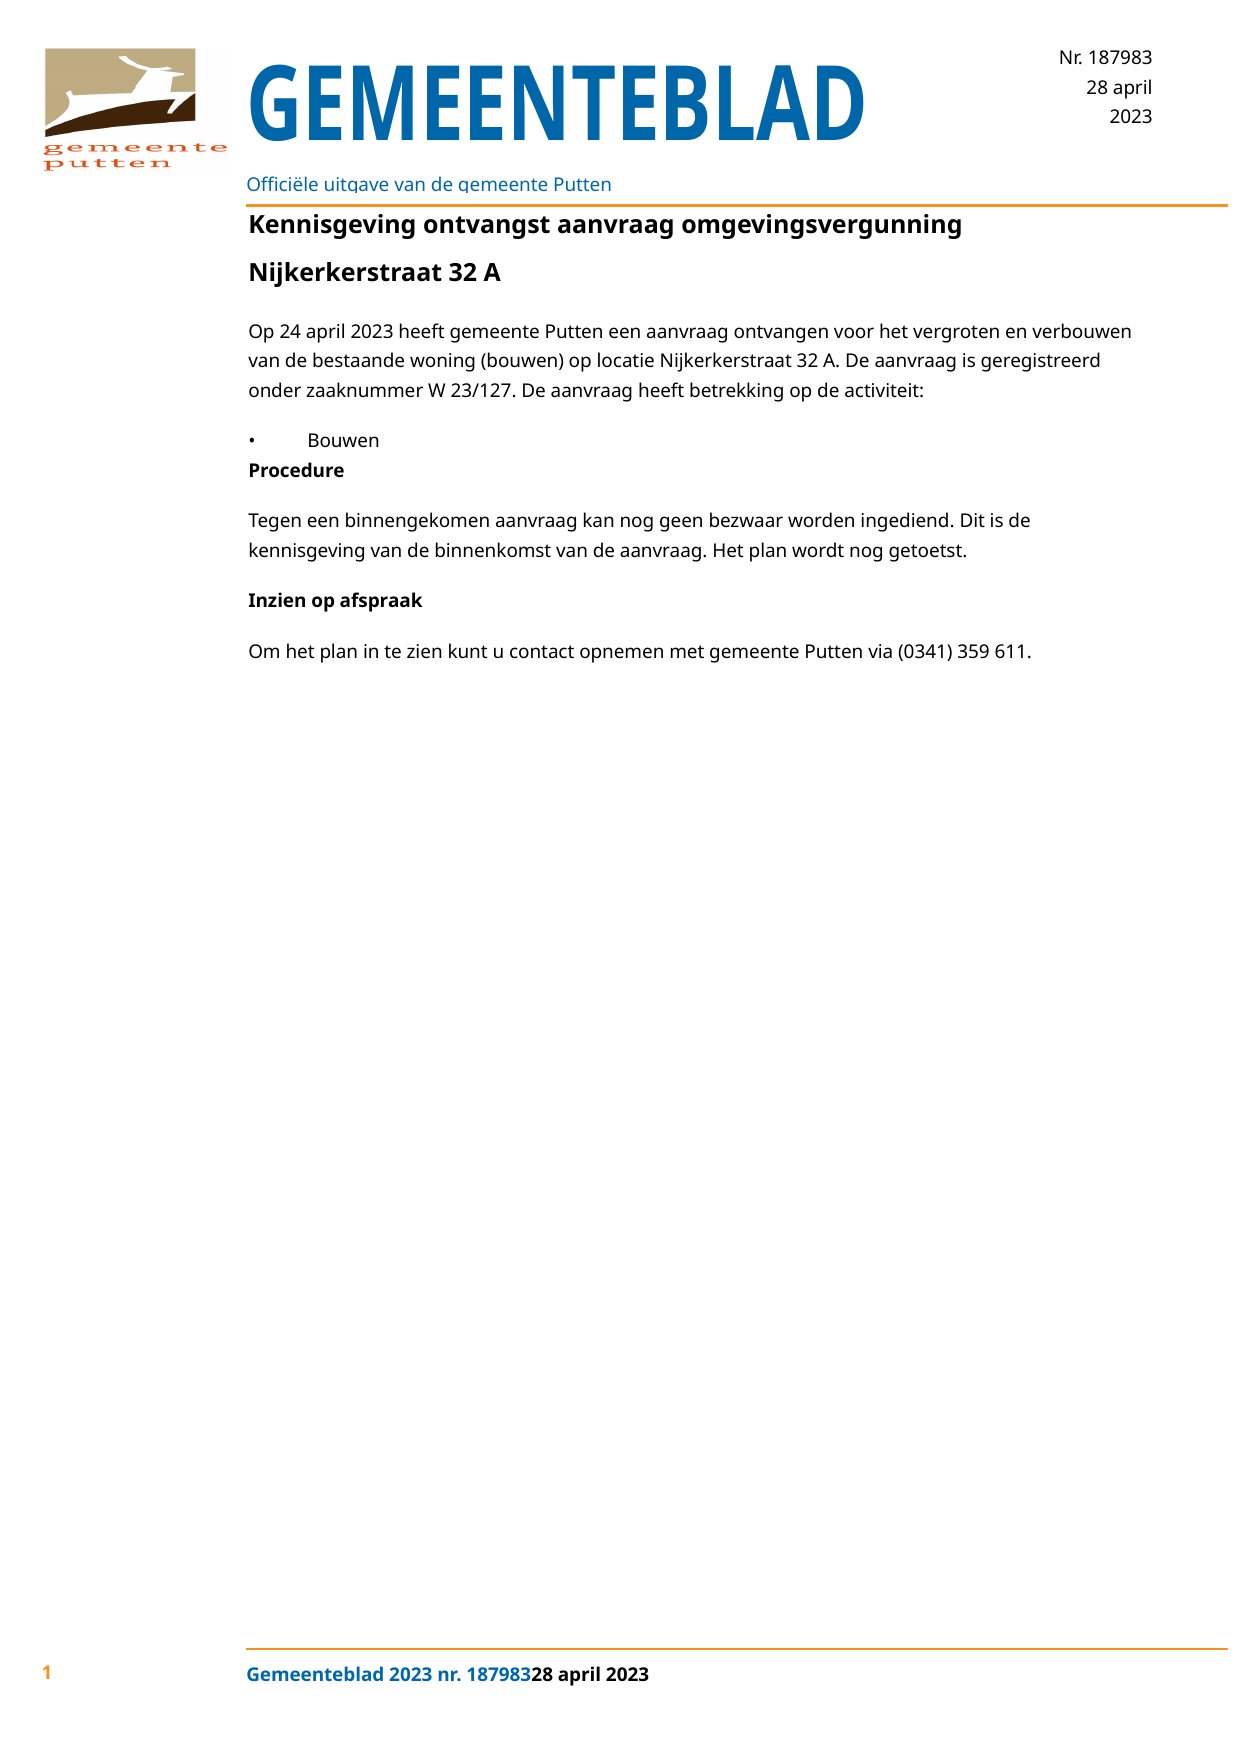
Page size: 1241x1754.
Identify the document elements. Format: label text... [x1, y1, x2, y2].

picture [41, 47, 231, 172]
text Op 24 april 2023 heeft gemeente Putten een aanvraag ontvangen voor het vergroten en verbouwen van de bestaande woning (bouwen) op locatie Nijkerkerstraat 32 A. De aanvraag is geregistreerd onder zaaknummer W 23/127. De aanvraag heeft betrekking op de activiteit: [248, 318, 1152, 403]
text Tegen een binnengekomen aanvraag kan nog geen bezwaar worden ingediend. Dit is de kennisgeving van de binnenkomst van de aanvraag. Het plan wordt nog getoetst. [248, 507, 1152, 563]
text Kennisgeving ontvangst aanvraag omgevingsvergunning Nijkerkerstraat 32 A [248, 207, 1152, 288]
text Om het plan in te zien kunt u contact opnemen met gemeente Putten via (0341) 359 611. [248, 638, 1152, 664]
list Bouwen [248, 427, 1152, 453]
text Inzien op afspraak [248, 587, 1152, 613]
text Procedure [248, 457, 1152, 483]
